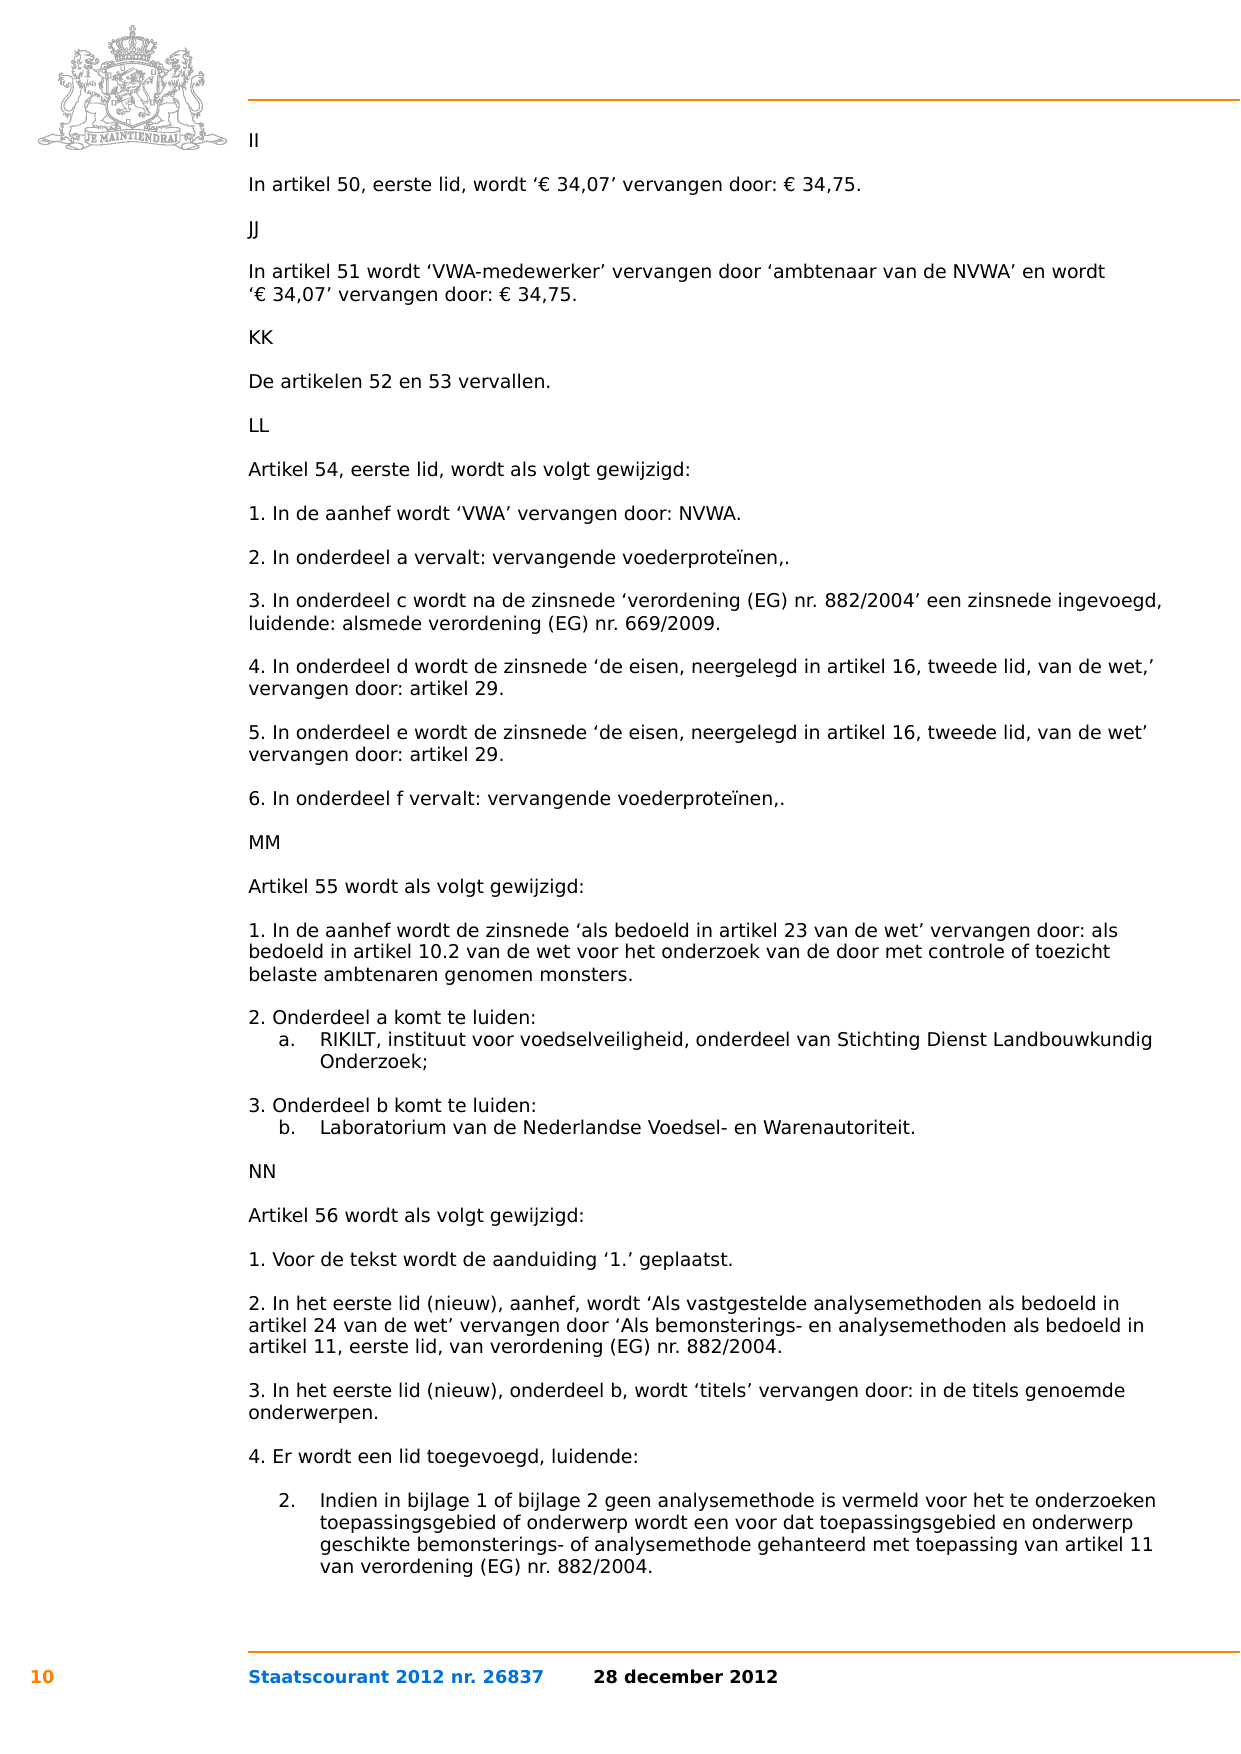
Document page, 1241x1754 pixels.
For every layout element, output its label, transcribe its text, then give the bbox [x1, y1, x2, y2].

text 1. Voor de tekst wordt de aanduiding ‘1.’ geplaatst. [248, 1249, 1163, 1271]
text 2. In onderdeel a vervalt: vervangende voederproteïnen,. [248, 547, 1163, 568]
text 4. Er wordt een lid toegevoegd, luidende: [248, 1446, 1163, 1468]
text Artikel 55 wordt als volgt gewijzigd: [248, 876, 1163, 898]
text LL [248, 415, 1163, 437]
text 3. In onderdeel c wordt na de zinsnede ‘verordening (EG) nr. 882/2004’ een zinsnede ingevoegd, luidende: alsmede verordening (EG) nr. 669/2009. [248, 590, 1163, 634]
text Artikel 54, eerste lid, wordt als volgt gewijzigd: [248, 459, 1163, 481]
text Artikel 56 wordt als volgt gewijzigd: [248, 1205, 1163, 1227]
text 4. In onderdeel d wordt de zinsnede ‘de eisen, neergelegd in artikel 16, tweede lid, van de wet,’ vervangen door: artikel 29. [248, 656, 1163, 700]
text 1. In de aanhef wordt de zinsnede ‘als bedoeld in artikel 23 van de wet’ vervangen door: als bedoeld in artikel 10.2 van de wet voor het onderzoek van de door met controle of toezicht belaste ambtenaren genomen monsters. [248, 919, 1163, 985]
text b. Laboratorium van de Nederlandse Voedsel- en Warenautoriteit. [278, 1117, 1163, 1139]
text 5. In onderdeel e wordt de zinsnede ‘de eisen, neergelegd in artikel 16, tweede lid, van de wet’ vervangen door: artikel 29. [248, 722, 1163, 766]
picture [38, 25, 227, 150]
text 6. In onderdeel f vervalt: vervangende voederproteïnen,. [248, 788, 1163, 810]
text a. RIKILT, instituut voor voedselveiligheid, onderdeel van Stichting Dienst Landbouwkundig Onderzoek; [278, 1029, 1163, 1073]
text 3. Onderdeel b komt te luiden: [248, 1095, 1163, 1117]
text 3. In het eerste lid (nieuw), onderdeel b, wordt ‘titels’ vervangen door: in de titels genoemde onderwerpen. [248, 1380, 1163, 1424]
text 1. In de aanhef wordt ‘VWA’ vervangen door: NVWA. [248, 503, 1163, 525]
text 2. Onderdeel a komt te luiden: [248, 1007, 1163, 1029]
text MM [248, 832, 1163, 854]
text NN [248, 1161, 1163, 1183]
text 2. Indien in bijlage 1 of bijlage 2 geen analysemethode is vermeld voor het te onderzoeken toepassingsgebied of onderwerp wordt een voor dat toepassingsgebied en onderwerp geschikte bemonsterings- of analysemethode gehanteerd met toepassing van artikel 11 van verordening (EG) nr. 882/2004. [278, 1490, 1163, 1578]
text In artikel 51 wordt ‘VWA-medewerker’ vervangen door ‘ambtenaar van de NVWA’ en wordt ‘€ 34,07’ vervangen door: € 34,75. [248, 261, 1163, 305]
text In artikel 50, eerste lid, wordt ‘€ 34,07’ vervangen door: € 34,75. [248, 174, 1163, 196]
text II [248, 130, 1163, 152]
text 2. In het eerste lid (nieuw), aanhef, wordt ‘Als vastgestelde analysemethoden als bedoeld in artikel 24 van de wet’ vervangen door ‘Als bemonsterings- en analysemethoden als bedoeld in artikel 11, eerste lid, van verordening (EG) nr. 882/2004. [248, 1292, 1163, 1358]
text KK [248, 327, 1163, 349]
text De artikelen 52 en 53 vervallen. [248, 371, 1163, 393]
text JJ [248, 218, 1163, 239]
